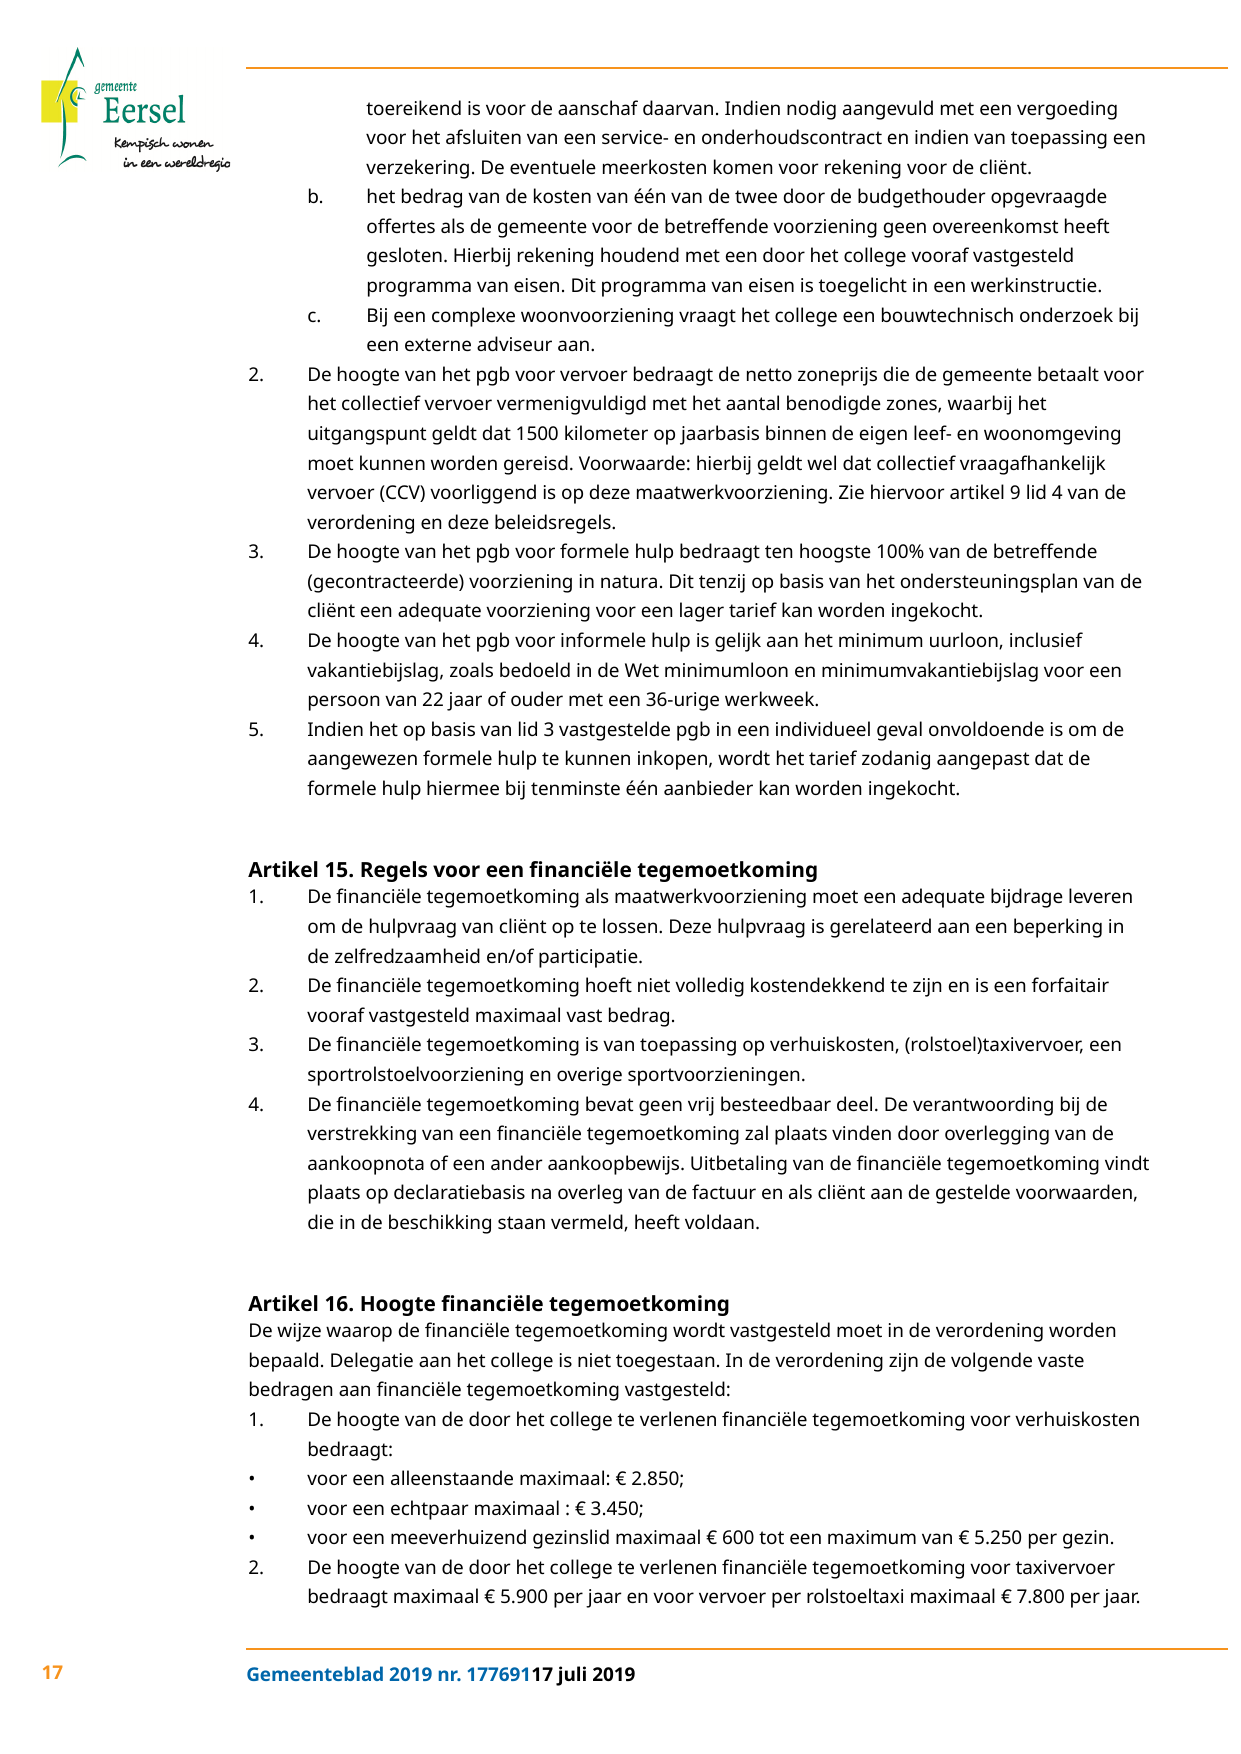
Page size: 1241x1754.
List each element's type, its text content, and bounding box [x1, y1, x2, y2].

list De hoogte van het pgb voor formele hulp bedraagt ten hoogste 100% van de betreffende (gecontracteerde) voorziening in natura. Dit tenzij op basis van het ondersteuningsplan van de cliënt een adequate voorziening voor een lager tarief kan worden ingekocht. [248, 538, 1152, 623]
text De wijze waarop de financiële tegemoetkoming wordt vastgesteld moet in de verordening worden bepaald. Delegatie aan het college is niet toegestaan. In de verordening zijn de volgende vaste bedragen aan financiële tegemoetkoming vastgesteld: [248, 1317, 1152, 1402]
picture [41, 47, 231, 172]
list De financiële tegemoetkoming is van toepassing op verhuiskosten, (rolstoel)taxivervoer, een sportrolstoelvoorziening en overige sportvoorzieningen. [248, 1032, 1152, 1087]
text Artikel 16. Hoogte financiële tegemoetkoming [248, 1289, 1152, 1317]
list het bedrag van de kosten van één van de twee door de budgethouder opgevraagde offertes als de gemeente voor de betreffende voorziening geen overeenkomst heeft gesloten. Hierbij rekening houdend met een door het college vooraf vastgesteld programma van eisen. Dit programma van eisen is toegelicht in een werkinstructie. [307, 183, 1152, 298]
list toereikend is voor de aanschaf daarvan. Indien nodig aangevuld met een vergoeding voor het afsluiten van een service- en onderhoudscontract en indien van toepassing een verzekering. De eventuele meerkosten komen voor rekening voor de cliënt. [307, 95, 1152, 180]
list voor een alleenstaande maximaal: € 2.850; [248, 1465, 1152, 1491]
list De financiële tegemoetkoming bevat geen vrij besteedbaar deel. De verantwoording bij de verstrekking van een financiële tegemoetkoming zal plaats vinden door overlegging van de aankoopnota of een ander aankoopbewijs. Uitbetaling van de financiële tegemoetkoming vindt plaats op declaratiebasis na overleg van de factuur en als cliënt aan de gestelde voorwaarden, die in de beschikking staan vermeld, heeft voldaan. [248, 1091, 1152, 1235]
list De hoogte van het pgb voor informele hulp is gelijk aan het minimum uurloon, inclusief vakantiebijslag, zoals bedoeld in de Wet minimumloon en minimumvakantiebijslag voor een persoon van 22 jaar of ouder met een 36-urige werkweek. [248, 627, 1152, 712]
list voor een meeverhuizend gezinslid maximaal € 600 tot een maximum van € 5.250 per gezin. [248, 1524, 1152, 1550]
list Indien het op basis van lid 3 vastgestelde pgb in een individueel geval onvoldoende is om de aangewezen formele hulp te kunnen inkopen, wordt het tarief zodanig aangepast dat de formele hulp hiermee bij tenminste één aanbieder kan worden ingekocht. [248, 716, 1152, 801]
list De hoogte van het pgb voor vervoer bedraagt de netto zoneprijs die de gemeente betaalt voor het collectief vervoer vermenigvuldigd met het aantal benodigde zones, waarbij het uitgangspunt geldt dat 1500 kilometer op jaarbasis binnen de eigen leef- en woonomgeving moet kunnen worden gereisd. Voorwaarde: hierbij geldt wel dat collectief vraagafhankelijk vervoer (CCV) voorliggend is op deze maatwerkvoorziening. Zie hiervoor artikel 9 lid 4 van de verordening en deze beleidsregels. [248, 361, 1152, 535]
text Artikel 15. Regels voor een financiële tegemoetkoming [248, 855, 1152, 884]
list De hoogte van de door het college te verlenen financiële tegemoetkoming voor verhuiskosten bedraagt: [248, 1406, 1152, 1462]
list Bij een complexe woonvoorziening vraagt het college een bouwtechnisch onderzoek bij een externe adviseur aan. [307, 302, 1152, 357]
list De financiële tegemoetkoming als maatwerkvoorziening moet een adequate bijdrage leveren om de hulpvraag van cliënt op te lossen. Deze hulpvraag is gerelateerd aan een beperking in de zelfredzaamheid en/of participatie. [248, 884, 1152, 968]
list De hoogte van de door het college te verlenen financiële tegemoetkoming voor taxivervoer bedraagt maximaal € 5.900 per jaar en voor vervoer per rolstoeltaxi maximaal € 7.800 per jaar. [248, 1554, 1152, 1609]
list voor een echtpaar maximaal : € 3.450; [248, 1495, 1152, 1521]
list De financiële tegemoetkoming hoeft niet volledig kostendekkend te zijn en is een forfaitair vooraf vastgesteld maximaal vast bedrag. [248, 972, 1152, 1028]
